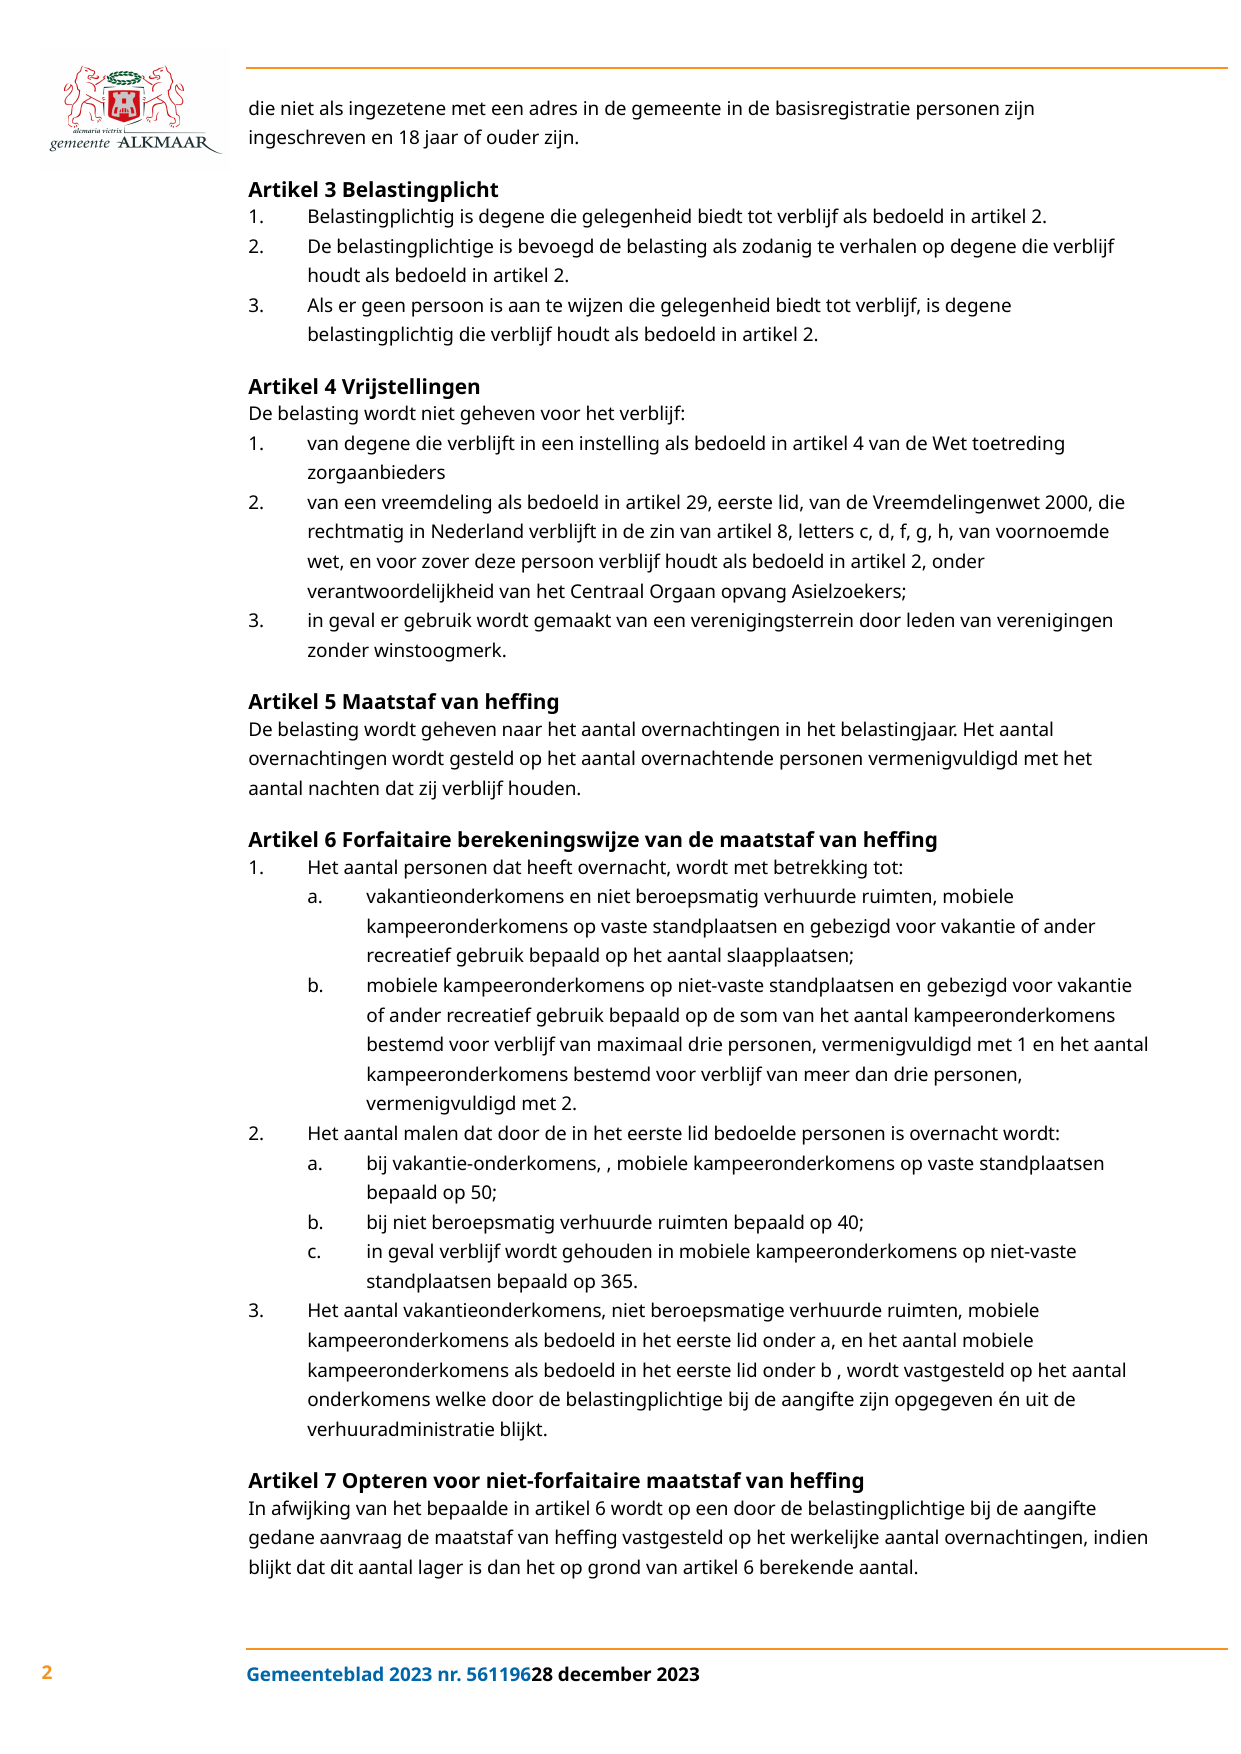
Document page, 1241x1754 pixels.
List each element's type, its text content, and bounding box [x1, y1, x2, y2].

list Het aantal malen dat door de in het eerste lid bedoelde personen is overnacht wordt: [248, 1120, 1152, 1146]
list vakantieonderkomens en niet beroepsmatig verhuurde ruimten, mobiele kampeeronderkomens op vaste standplaatsen en gebezigd voor vakantie of ander recreatief gebruik bepaald op het aantal slaapplaatsen; [307, 883, 1152, 968]
list bij vakantie-onderkomens, , mobiele kampeeronderkomens op vaste standplaatsen bepaald op 50; [307, 1150, 1152, 1205]
text Artikel 3 Belastingplicht [248, 175, 1152, 203]
list in geval verblijf wordt gehouden in mobiele kampeeronderkomens op niet-vaste standplaatsen bepaald op 365. [307, 1238, 1152, 1294]
text In afwijking van het bepaalde in artikel 6 wordt op een door de belastingplichtige bij de aangifte gedane aanvraag de maatstaf van heffing vastgesteld op het werkelijke aantal overnachtingen, indien blijkt dat dit aantal lager is dan het op grond van artikel 6 berekende aantal. [248, 1495, 1152, 1580]
list Als er geen persoon is aan te wijzen die gelegenheid biedt tot verblijf, is degene belastingplichtig die verblijf houdt als bedoeld in artikel 2. [248, 292, 1152, 347]
text Artikel 4 Vrijstellingen [248, 372, 1152, 400]
list Het aantal personen dat heeft overnacht, wordt met betrekking tot: [248, 854, 1152, 880]
list van degene die verblijft in een instelling als bedoeld in artikel 4 van de Wet toetreding zorgaanbieders [248, 430, 1152, 485]
text Artikel 5 Maatstaf van heffing [248, 687, 1152, 716]
list De belastingplichtige is bevoegd de belasting als zodanig te verhalen op degene die verblijf houdt als bedoeld in artikel 2. [248, 233, 1152, 288]
list in geval er gebruik wordt gemaakt van een verenigingsterrein door leden van verenigingen zonder winstoogmerk. [248, 607, 1152, 663]
list bij niet beroepsmatig verhuurde ruimten bepaald op 40; [307, 1209, 1152, 1235]
picture [41, 47, 231, 172]
list Belastingplichtig is degene die gelegenheid biedt tot verblijf als bedoeld in artikel 2. [248, 203, 1152, 229]
list van een vreemdeling als bedoeld in artikel 29, eerste lid, van de Vreemdelingenwet 2000, die rechtmatig in Nederland verblijft in de zin van artikel 8, letters c, d, f, g, h, van voornoemde wet, en voor zover deze persoon verblijf houdt als bedoeld in artikel 2, onder verantwoordelijkheid van het Centraal Orgaan opvang Asielzoekers; [248, 489, 1152, 604]
text De belasting wordt niet geheven voor het verblijf: [248, 400, 1152, 426]
text Artikel 6 Forfaitaire berekeningswijze van de maatstaf van heffing [248, 826, 1152, 854]
text die niet als ingezetene met een adres in de gemeente in de basisregistratie personen zijn ingeschreven en 18 jaar of ouder zijn. [248, 95, 1152, 150]
text De belasting wordt geheven naar het aantal overnachtingen in het belastingjaar. Het aantal overnachtingen wordt gesteld op het aantal overnachtende personen vermenigvuldigd met het aantal nachten dat zij verblijf houden. [248, 716, 1152, 801]
list Het aantal vakantieonderkomens, niet beroepsmatige verhuurde ruimten, mobiele kampeeronderkomens als bedoeld in het eerste lid onder a, en het aantal mobiele kampeeronderkomens als bedoeld in het eerste lid onder b , wordt vastgesteld op het aantal onderkomens welke door de belastingplichtige bij de aangifte zijn opgegeven én uit de verhuuradministratie blijkt. [248, 1298, 1152, 1442]
text Artikel 7 Opteren voor niet-forfaitaire maatstaf van heffing [248, 1466, 1152, 1495]
list mobiele kampeeronderkomens op niet-vaste standplaatsen en gebezigd voor vakantie of ander recreatief gebruik bepaald op de som van het aantal kampeeronderkomens bestemd voor verblijf van maximaal drie personen, vermenigvuldigd met 1 en het aantal kampeeronderkomens bestemd voor verblijf van meer dan drie personen, vermenigvuldigd met 2. [307, 972, 1152, 1116]
